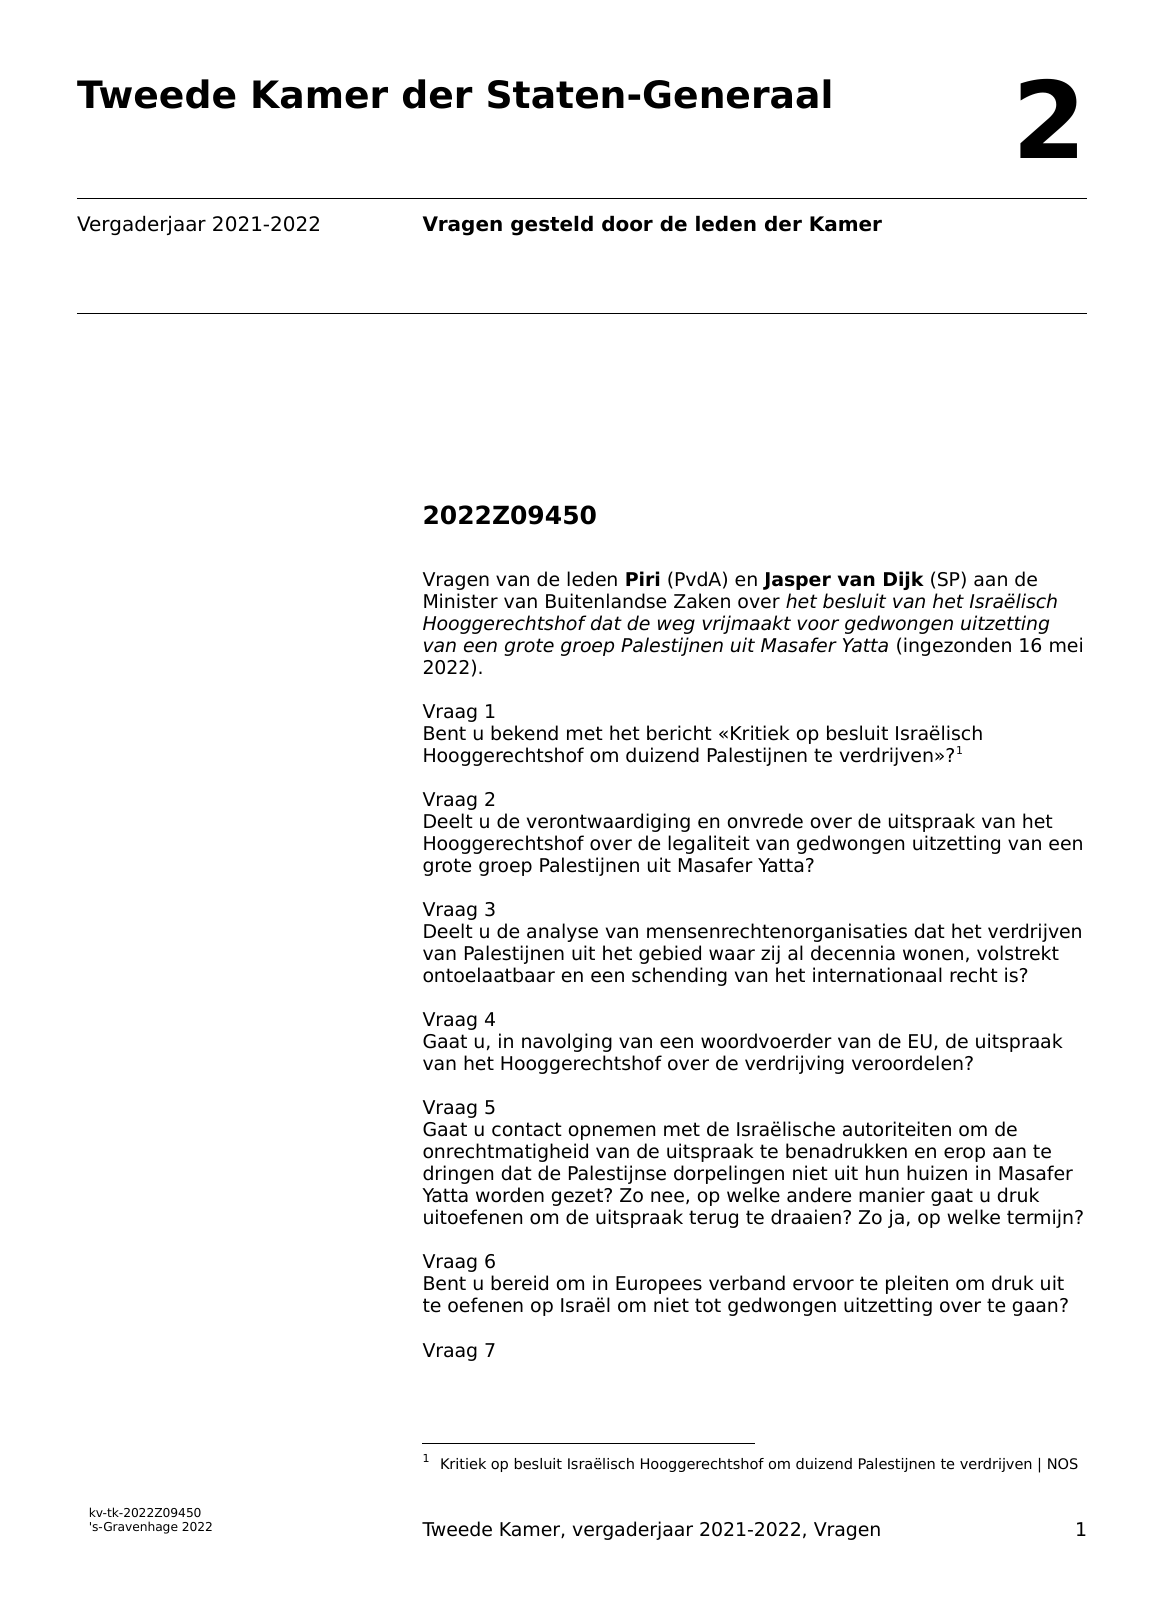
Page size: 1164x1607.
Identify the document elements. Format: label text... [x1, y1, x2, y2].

text Vraag 5 [422, 1097, 1087, 1119]
text Gaat u, in navolging van een woordvoerder van de EU, de uitspraak van het Hooggerechtshof over de verdrijving veroordelen? [422, 1031, 1087, 1075]
text Bent u bekend met het bericht «Kritiek op besluit Israëlisch Hooggerechtshof om duizend Palestijnen te verdrijven»? [422, 723, 1087, 767]
table_header 2 [886, 59, 1087, 198]
text Vragen van de leden Piri (PvdA) en Jasper van Dijk (SP) aan de Minister van Buitenlandse Zaken over het besluit van het Israëlisch Hooggerechtshof dat de weg vrijmaakt voor gedwongen uitzetting van een grote groep Palestijnen uit Masafer Yatta (ingezonden 16 mei 2022). [422, 569, 1087, 679]
text Gaat u contact opnemen met de Israëlische autoriteiten om de onrechtmatigheid van de uitspraak te benadrukken en erop aan te dringen dat de Palestijnse dorpelingen niet uit hun huizen in Masafer Yatta worden gezet? Zo nee, op welke andere manier gaat u druk uitoefenen om de uitspraak terug te draaien? Zo ja, op welke termijn? [422, 1119, 1087, 1229]
table_cell Vragen gesteld door de leden der Kamer [422, 199, 1087, 313]
text Vraag 6 [422, 1251, 1087, 1273]
table_cell Vergaderjaar 2021-2022 [77, 199, 422, 313]
text Vraag 4 [422, 1009, 1087, 1031]
table_header Tweede Kamer der Staten-Generaal [77, 59, 886, 198]
text Vraag 1 [422, 701, 1087, 723]
text Deelt u de analyse van mensenrechtenorganisaties dat het verdrijven van Palestijnen uit het gebied waar zij al decennia wonen, volstrekt ontoelaatbaar en een schending van het internationaal recht is? [422, 921, 1087, 987]
text Vraag 7 [422, 1339, 1087, 1361]
text 's-Gravenhage 2022 [88, 1520, 323, 1534]
text Bent u bereid om in Europees verband ervoor te pleiten om druk uit te oefenen op Israël om niet tot gedwongen uitzetting over te gaan? [422, 1273, 1087, 1317]
text 2022Z09450 [422, 501, 1087, 531]
text Vraag 3 [422, 899, 1087, 921]
text Deelt u de verontwaardiging en onvrede over de uitspraak van het Hooggerechtshof over de legaliteit van gedwongen uitzetting van een grote groep Palestijnen uit Masafer Yatta? [422, 811, 1087, 877]
text kv-tk-2022Z09450 [88, 1506, 323, 1520]
text Vraag 2 [422, 789, 1087, 811]
text Kritiek op besluit Israëlisch Hooggerechtshof om duizend Palestijnen te verdrijven | NOS [422, 1452, 1087, 1474]
